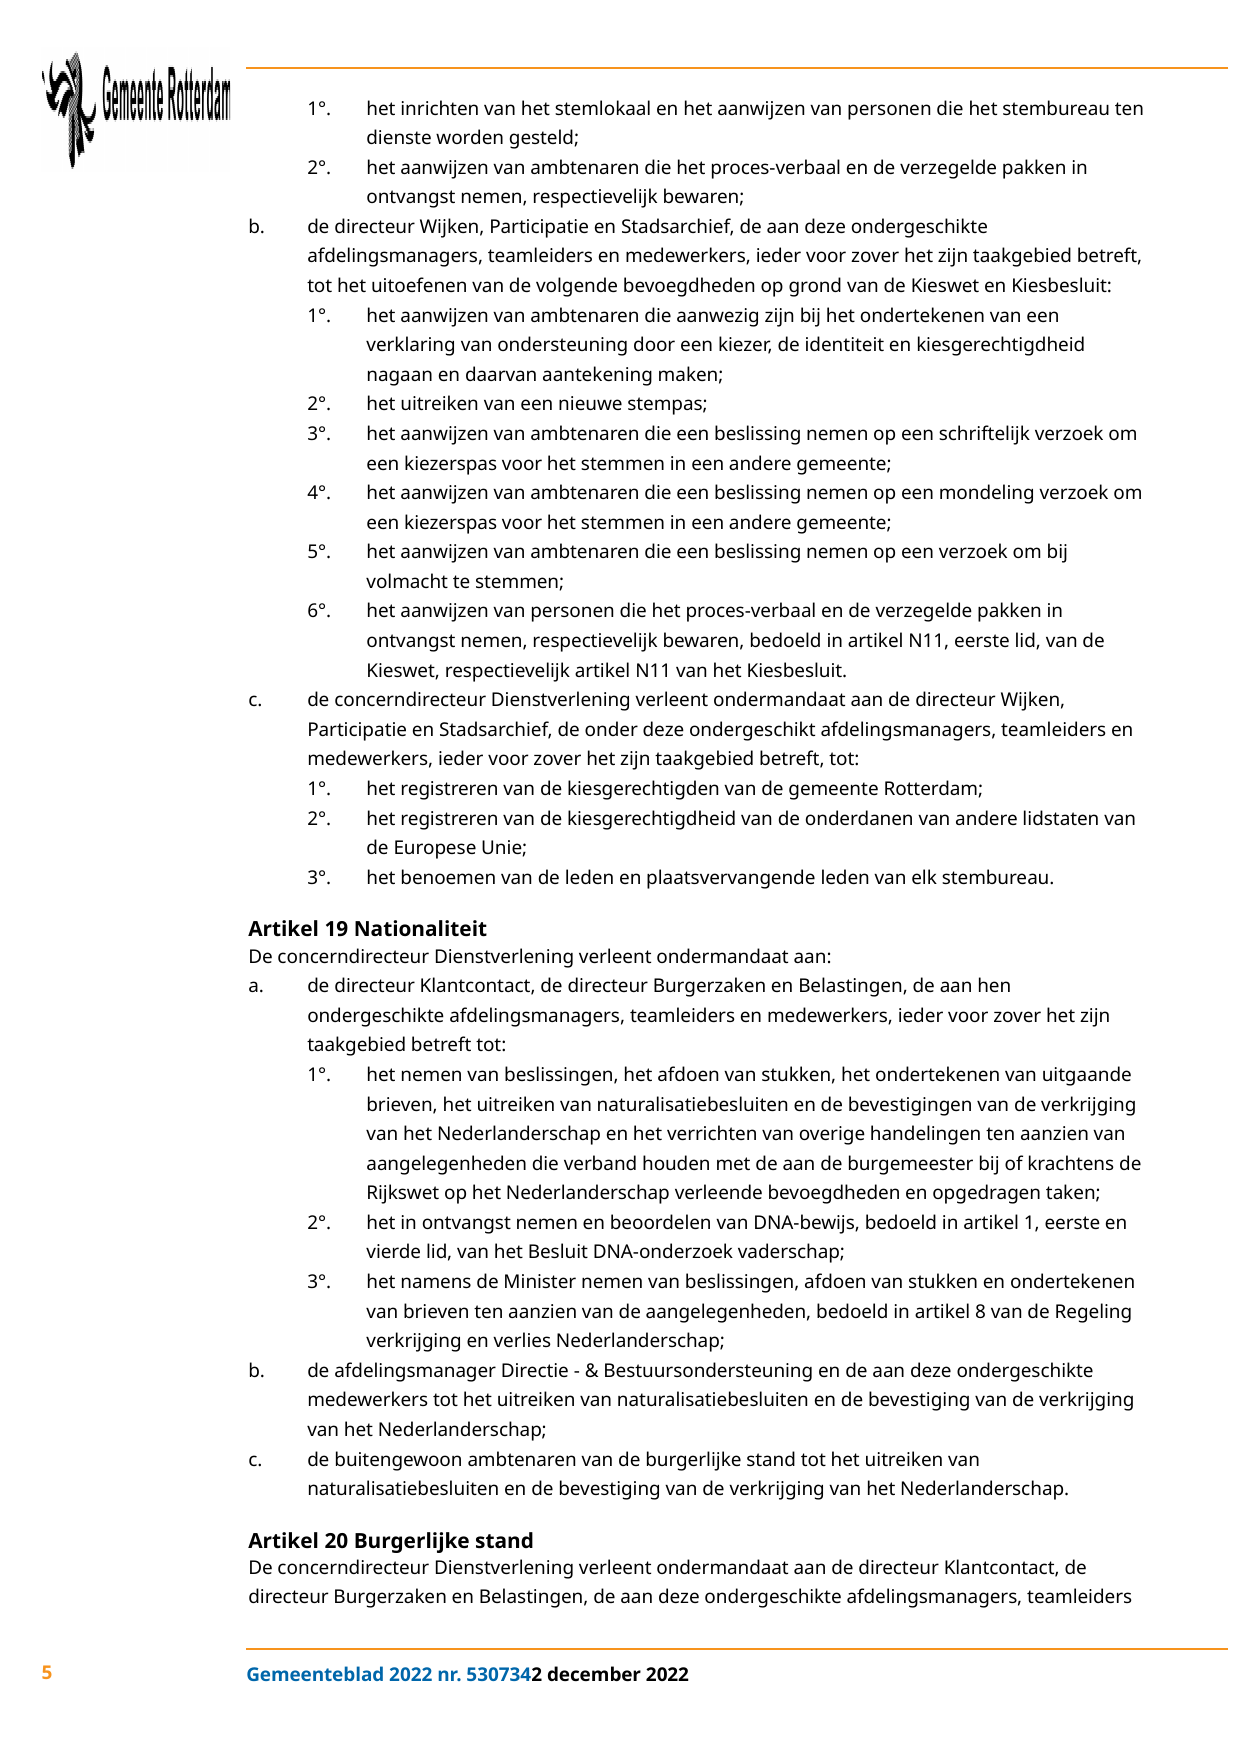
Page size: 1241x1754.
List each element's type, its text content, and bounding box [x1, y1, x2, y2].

list het uitreiken van een nieuwe stempas; [307, 391, 1152, 416]
text De concerndirecteur Dienstverlening verleent ondermandaat aan de directeur Klantcontact, de directeur Burgerzaken en Belastingen, de aan deze ondergeschikte afdelingsmanagers, teamleiders [248, 1554, 1152, 1609]
text De concerndirecteur Dienstverlening verleent ondermandaat aan: [248, 943, 1152, 968]
list het aanwijzen van ambtenaren die een beslissing nemen op een mondeling verzoek om een kiezerspas voor het stemmen in een andere gemeente; [307, 479, 1152, 535]
list het namens de Minister nemen van beslissingen, afdoen van stukken en ondertekenen van brieven ten aanzien van de aangelegenheden, bedoeld in artikel 8 van de Regeling verkrijging en verlies Nederlanderschap; [307, 1268, 1152, 1353]
text Artikel 20 Burgerlijke stand [248, 1526, 1152, 1554]
list de directeur Klantcontact, de directeur Burgerzaken en Belastingen, de aan hen ondergeschikte afdelingsmanagers, teamleiders en medewerkers, ieder voor zover het zijn taakgebied betreft tot: [248, 972, 1152, 1057]
list het aanwijzen van personen die het proces-verbaal en de verzegelde pakken in ontvangst nemen, respectievelijk bewaren, bedoeld in artikel N11, eerste lid, van de Kieswet, respectievelijk artikel N11 van het Kiesbesluit. [307, 598, 1152, 683]
list de buitengewoon ambtenaren van de burgerlijke stand tot het uitreiken van naturalisatiebesluiten en de bevestiging van de verkrijging van het Nederlanderschap. [248, 1446, 1152, 1501]
list het aanwijzen van ambtenaren die een beslissing nemen op een verzoek om bij volmacht te stemmen; [307, 538, 1152, 594]
text Artikel 19 Nationaliteit [248, 914, 1152, 943]
list het in ontvangst nemen en beoordelen van DNA-bewijs, bedoeld in artikel 1, eerste en vierde lid, van het Besluit DNA-onderzoek vaderschap; [307, 1209, 1152, 1264]
list het registreren van de kiesgerechtigdheid van de onderdanen van andere lidstaten van de Europese Unie; [307, 805, 1152, 860]
list het nemen van beslissingen, het afdoen van stukken, het ondertekenen van uitgaande brieven, het uitreiken van naturalisatiebesluiten en de bevestigingen van de verkrijging van het Nederlanderschap en het verrichten van overige handelingen ten aanzien van aangelegenheden die verband houden met de aan de burgemeester bij of krachtens de Rijkswet op het Nederlanderschap verleende bevoegdheden en opgedragen taken; [307, 1061, 1152, 1205]
list het aanwijzen van ambtenaren die aanwezig zijn bij het ondertekenen van een verklaring van ondersteuning door een kiezer, de identiteit en kiesgerechtigdheid nagaan en daarvan aantekening maken; [307, 302, 1152, 387]
list de afdelingsmanager Directie - & Bestuursondersteuning en de aan deze ondergeschikte medewerkers tot het uitreiken van naturalisatiebesluiten en de bevestiging van de verkrijging van het Nederlanderschap; [248, 1357, 1152, 1442]
list de directeur Wijken, Participatie en Stadsarchief, de aan deze ondergeschikte afdelingsmanagers, teamleiders en medewerkers, ieder voor zover het zijn taakgebied betreft, tot het uitoefenen van de volgende bevoegdheden op grond van de Kieswet en Kiesbesluit: [248, 213, 1152, 298]
picture [41, 47, 231, 172]
list het aanwijzen van ambtenaren die het proces-verbaal en de verzegelde pakken in ontvangst nemen, respectievelijk bewaren; [307, 154, 1152, 209]
list het benoemen van de leden en plaatsvervangende leden van elk stembureau. [307, 864, 1152, 890]
list het aanwijzen van ambtenaren die een beslissing nemen op een schriftelijk verzoek om een kiezerspas voor het stemmen in een andere gemeente; [307, 420, 1152, 476]
list het registreren van de kiesgerechtigden van de gemeente Rotterdam; [307, 775, 1152, 801]
list het inrichten van het stemlokaal en het aanwijzen van personen die het stembureau ten dienste worden gesteld; [307, 95, 1152, 150]
list de concerndirecteur Dienstverlening verleent ondermandaat aan de directeur Wijken, Participatie en Stadsarchief, de onder deze ondergeschikt afdelingsmanagers, teamleiders en medewerkers, ieder voor zover het zijn taakgebied betreft, tot: [248, 686, 1152, 771]
